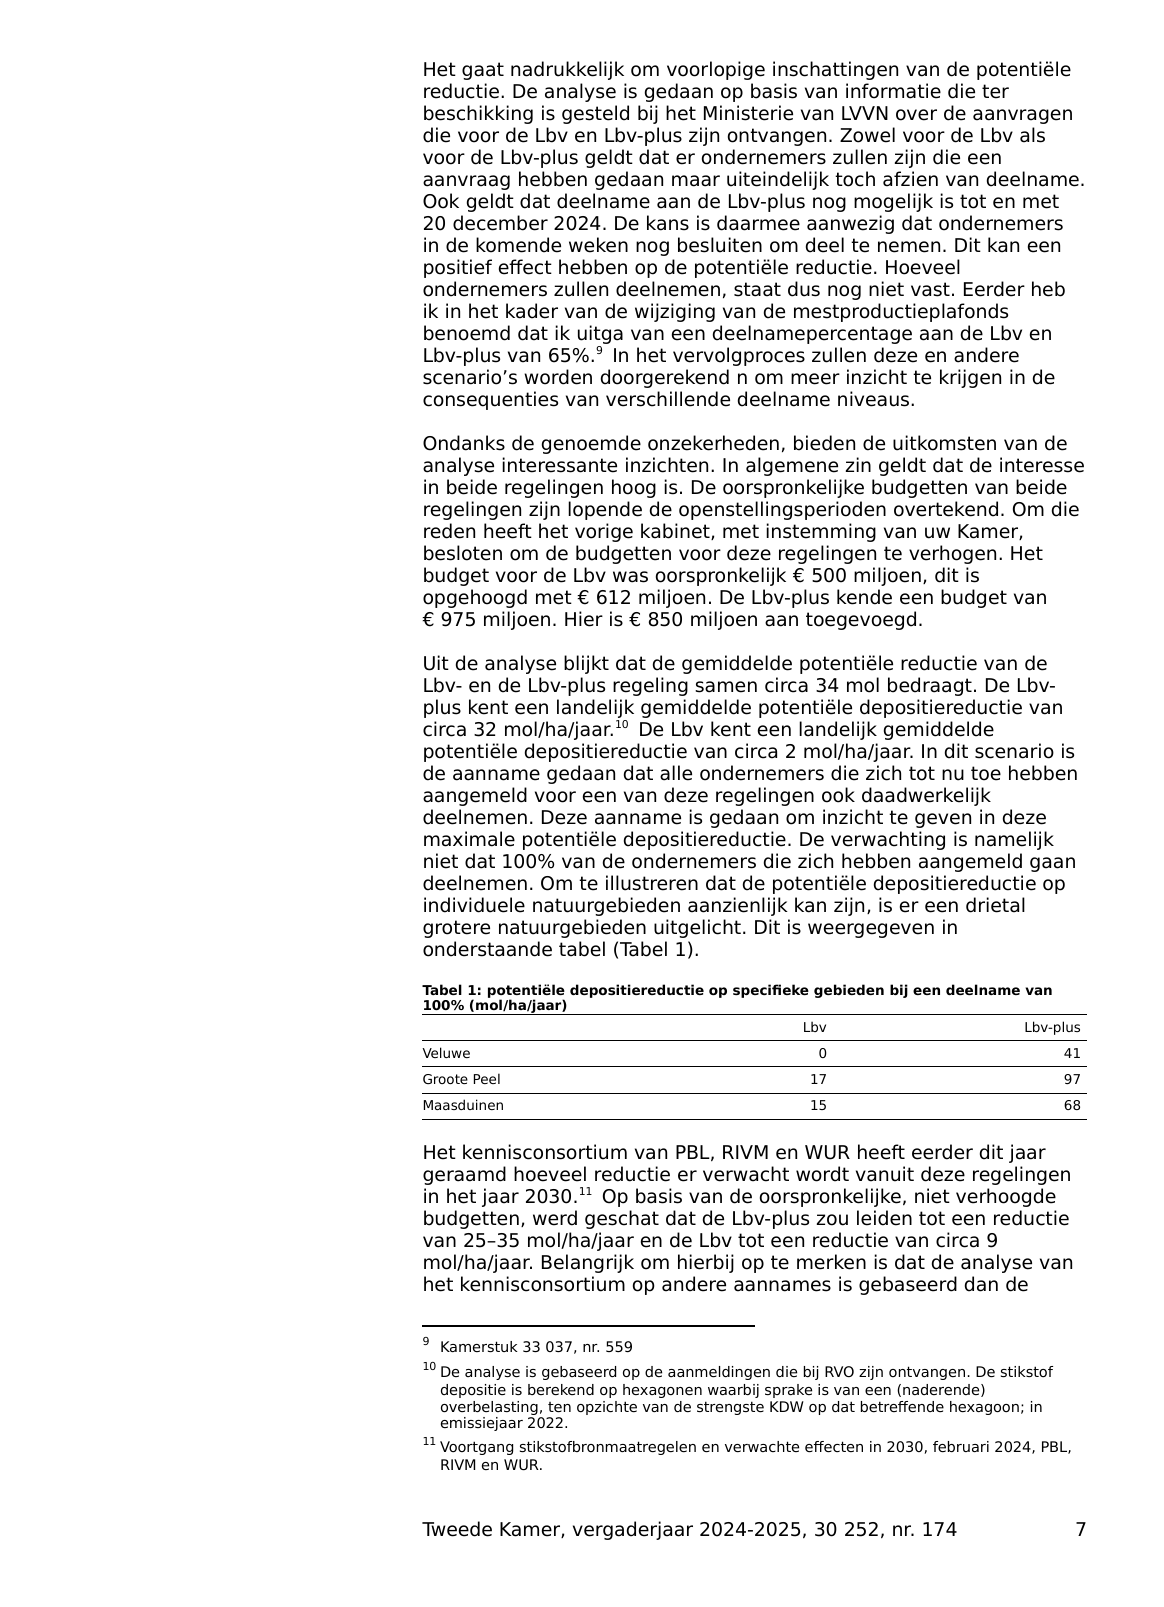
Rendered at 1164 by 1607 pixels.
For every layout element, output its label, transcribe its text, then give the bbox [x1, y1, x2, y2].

text Uit de analyse blijkt dat de gemiddelde potentiële reductie van de Lbv- en de Lbv-plus regeling samen circa 34 mol bedraagt. De Lbv-plus kent een landelijk gemiddelde potentiële depositiereductie van circa 32 mol/ha/jaar. De Lbv kent een landelijk gemiddelde potentiële depositiereductie van circa 2 mol/ha/jaar. In dit scenario is de aanname gedaan dat alle ondernemers die zich tot nu toe hebben aangemeld voor een van deze regelingen ook daadwerkelijk deelnemen. Deze aanname is gedaan om inzicht te geven in deze maximale potentiële depositiereductie. De verwachting is namelijk niet dat 100% van de ondernemers die zich hebben aangemeld gaan deelnemen. Om te illustreren dat de potentiële depositiereductie op individuele natuurgebieden aanzienlijk kan zijn, is er een drietal grotere natuurgebieden uitgelicht. Dit is weergegeven in onderstaande tabel (Tabel 1). [422, 653, 1087, 961]
table_cell Groote Peel [422, 1067, 611, 1092]
table_cell 97 [833, 1067, 1087, 1092]
table_cell 17 [611, 1067, 833, 1092]
text Kamerstuk 33 037, nr. 559 [422, 1335, 1087, 1357]
table_cell [422, 1015, 611, 1040]
text Voortgang stikstofbronmaatregelen en verwachte effecten in 2030, februari 2024, PBL, RIVM en WUR. [422, 1435, 1087, 1474]
table_header Tabel 1: potentiële depositiereductie op specifieke gebieden bij een deelname van 100% (mol/ha/jaar) [422, 983, 1087, 1014]
table_cell 68 [833, 1094, 1087, 1118]
table_cell Veluwe [422, 1041, 611, 1066]
table_cell Lbv-plus [833, 1015, 1087, 1040]
table_cell Lbv [611, 1015, 833, 1040]
table_cell Maasduinen [422, 1094, 611, 1118]
table_cell 15 [611, 1094, 833, 1118]
table_cell 41 [833, 1041, 1087, 1066]
text De analyse is gebaseerd op de aanmeldingen die bij RVO zijn ontvangen. De stikstof depositie is berekend op hexagonen waarbij sprake is van een (naderende) overbelasting, ten opzichte van de strengste KDW op dat betreffende hexagoon; in emissiejaar 2022. [422, 1360, 1087, 1432]
text Ondanks de genoemde onzekerheden, bieden de uitkomsten van de analyse interessante inzichten. In algemene zin geldt dat de interesse in beide regelingen hoog is. De oorspronkelijke budgetten van beide regelingen zijn lopende de openstellingsperioden overtekend. Om die reden heeft het vorige kabinet, met instemming van uw Kamer, besloten om de budgetten voor deze regelingen te verhogen. Het budget voor de Lbv was oorspronkelijk € 500 miljoen, dit is opgehoogd met € 612 miljoen. De Lbv-plus kende een budget van € 975 miljoen. Hier is € 850 miljoen aan toegevoegd. [422, 433, 1087, 631]
table_cell 0 [611, 1041, 833, 1066]
text Het kennisconsortium van PBL, RIVM en WUR heeft eerder dit jaar geraamd hoeveel reductie er verwacht wordt vanuit deze regelingen in het jaar 2030. Op basis van de oorspronkelijke, niet verhoogde budgetten, werd geschat dat de Lbv-plus zou leiden tot een reductie van 25–35 mol/ha/jaar en de Lbv tot een reductie van circa 9 mol/ha/jaar. Belangrijk om hierbij op te merken is dat de analyse van het kennisconsortium op andere aannames is gebaseerd dan de [422, 1142, 1087, 1296]
text Het gaat nadrukkelijk om voorlopige inschattingen van de potentiële reductie. De analyse is gedaan op basis van informatie die ter beschikking is gesteld bij het Ministerie van LVVN over de aanvragen die voor de Lbv en Lbv-plus zijn ontvangen. Zowel voor de Lbv als voor de Lbv-plus geldt dat er ondernemers zullen zijn die een aanvraag hebben gedaan maar uiteindelijk toch afzien van deelname. Ook geldt dat deelname aan de Lbv-plus nog mogelijk is tot en met 20 december 2024. De kans is daarmee aanwezig dat ondernemers in de komende weken nog besluiten om deel te nemen. Dit kan een positief effect hebben op de potentiële reductie. Hoeveel ondernemers zullen deelnemen, staat dus nog niet vast. Eerder heb ik in het kader van de wijziging van de mestproductieplafonds benoemd dat ik uitga van een deelnamepercentage aan de Lbv en Lbv-plus van 65%. In het vervolgproces zullen deze en andere scenario’s worden doorgerekend n om meer inzicht te krijgen in de consequenties van verschillende deelname niveaus. [422, 59, 1087, 411]
